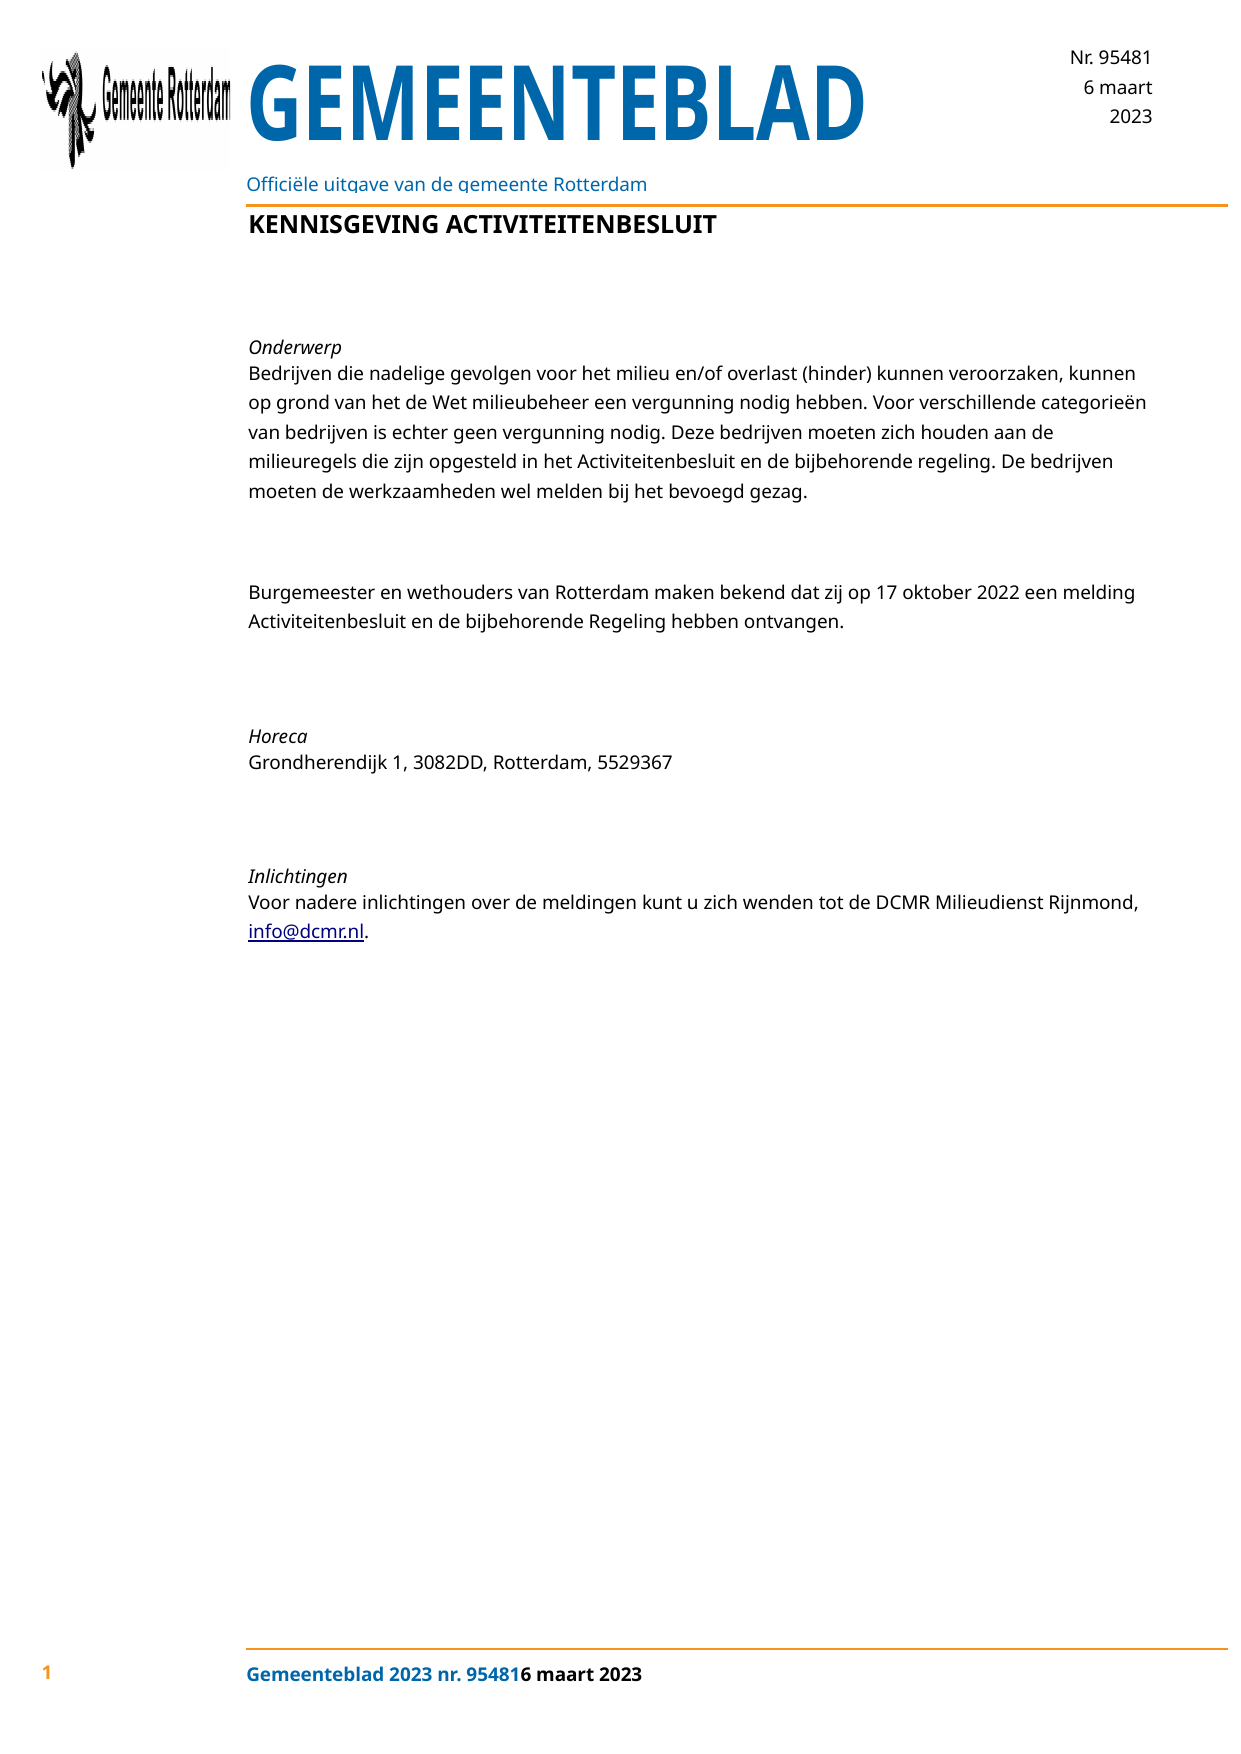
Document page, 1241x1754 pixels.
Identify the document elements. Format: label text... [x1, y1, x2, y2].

text Horeca [248, 723, 1152, 749]
text Onderwerp [248, 334, 1152, 360]
picture [41, 47, 231, 172]
text Bedrijven die nadelige gevolgen voor het milieu en/of overlast (hinder) kunnen veroorzaken, kunnen op grond van het de Wet milieubeheer een vergunning nodig hebben. Voor verschillende categorieën van bedrijven is echter geen vergunning nodig. Deze bedrijven moeten zich houden aan de milieuregels die zijn opgesteld in het Activiteitenbesluit en de bijbehorende regeling. De bedrijven moeten de werkzaamheden wel melden bij het bevoegd gezag. [248, 360, 1152, 504]
text Voor nadere inlichtingen over de meldingen kunt u zich wenden tot de DCMR Milieudienst Rijnmond, info@dcmr.nl. [248, 889, 1152, 944]
text Grondherendijk 1, 3082DD, Rotterdam, 5529367 [248, 749, 1152, 774]
text Inlichtingen [248, 863, 1152, 889]
text Burgemeester en wethouders van Rotterdam maken bekend dat zij op 17 oktober 2022 een melding Activiteitenbesluit en de bijbehorende Regeling hebben ontvangen. [248, 579, 1152, 634]
text KENNISGEVING ACTIVITEITENBESLUIT [248, 207, 1152, 241]
